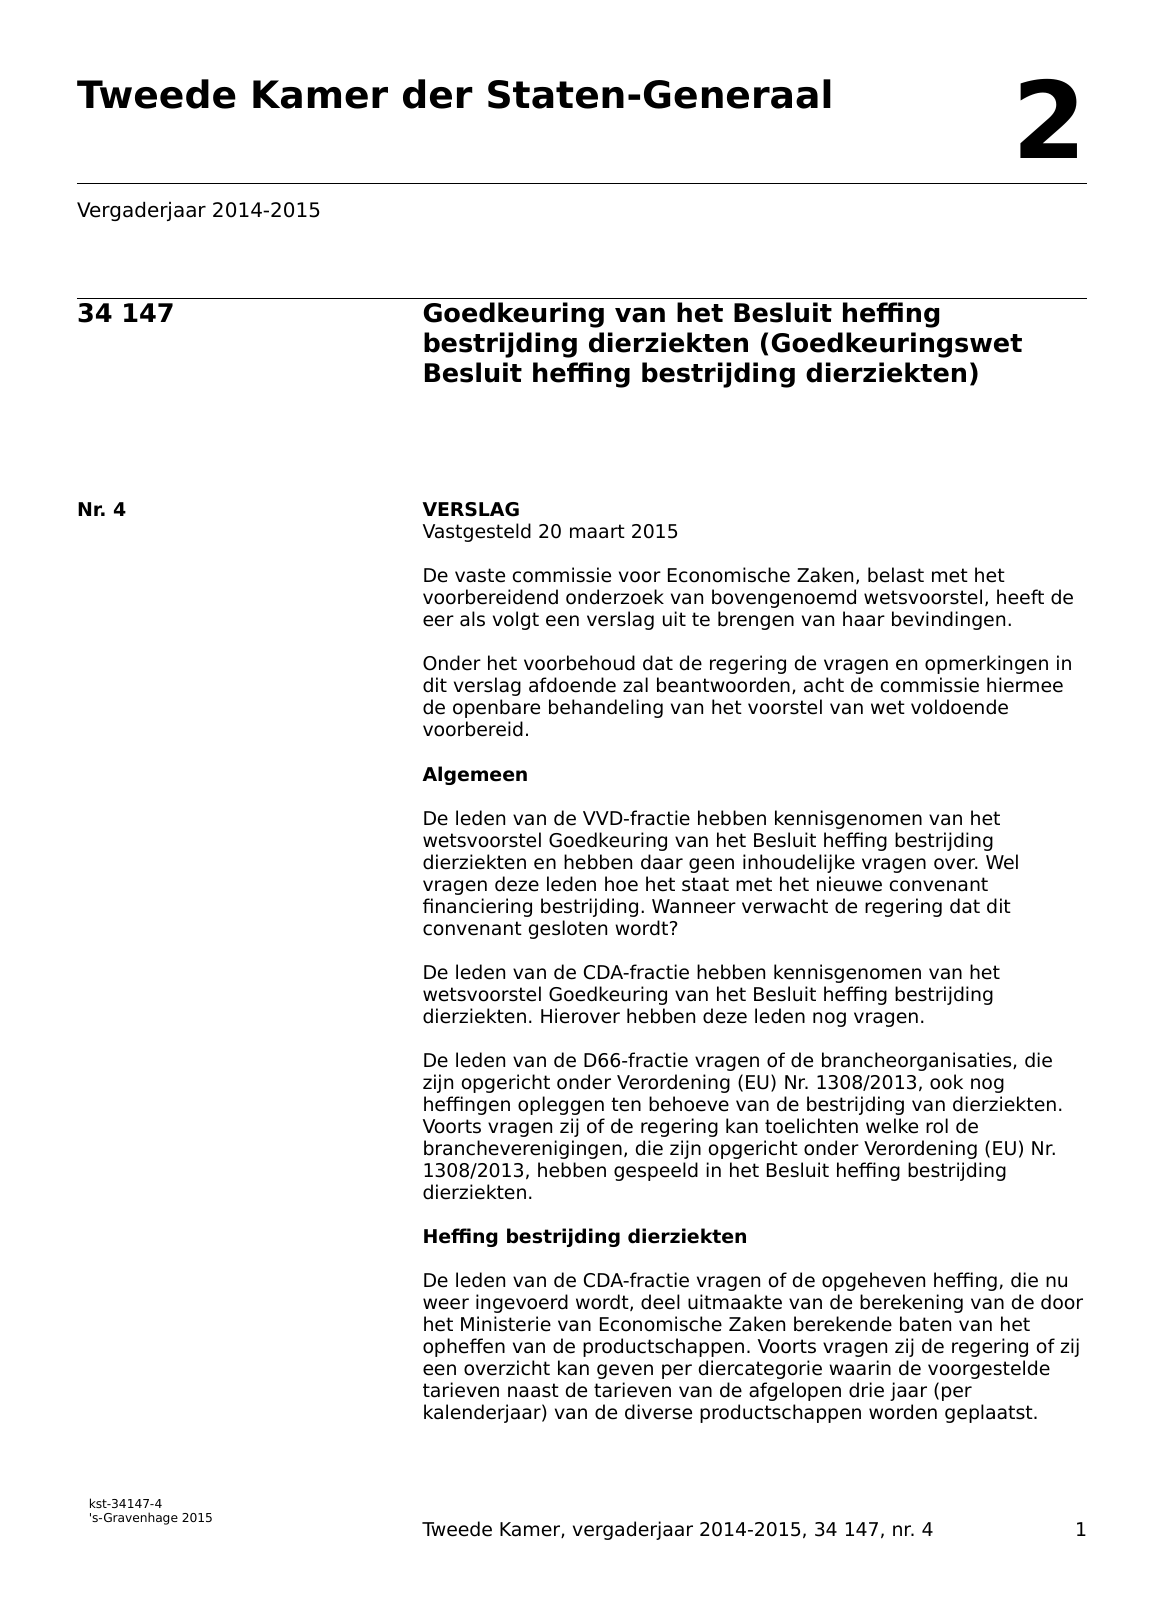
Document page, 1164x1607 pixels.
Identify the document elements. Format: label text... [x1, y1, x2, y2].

text De leden van de CDA-fractie vragen of de opgeheven heffing, die nu weer ingevoerd wordt, deel uitmaakte van de berekening van de door het Ministerie van Economische Zaken berekende baten van het opheffen van de productschappen. Voorts vragen zij de regering of zij een overzicht kan geven per diercategorie waarin de voorgestelde tarieven naast de tarieven van de afgelopen drie jaar (per kalenderjaar) van de diverse productschappen worden geplaatst. [422, 1270, 1087, 1424]
text kst-34147-4 [88, 1497, 323, 1511]
text De leden van de VVD-fractie hebben kennisgenomen van het wetsvoorstel Goedkeuring van het Besluit heffing bestrijding dierziekten en hebben daar geen inhoudelijke vragen over. Wel vragen deze leden hoe het staat met het nieuwe convenant financiering bestrijding. Wanneer verwacht de regering dat dit convenant gesloten wordt? [422, 808, 1087, 939]
text Vastgesteld 20 maart 2015 [422, 521, 1087, 543]
table_cell Vergaderjaar 2014-2015 [77, 184, 1087, 298]
text De vaste commissie voor Economische Zaken, belast met het voorbereidend onderzoek van bovengenoemd wetsvoorstel, heeft de eer als volgt een verslag uit te brengen van haar bevindingen. [422, 565, 1087, 631]
text De leden van de D66-fractie vragen of de brancheorganisaties, die zijn opgericht onder Verordening (EU) Nr. 1308/2013, ook nog heffingen opleggen ten behoeve van de bestrijding van dierziekten. Voorts vragen zij of de regering kan toelichten welke rol de brancheverenigingen, die zijn opgericht onder Verordening (EU) Nr. 1308/2013, hebben gespeeld in het Besluit heffing bestrijding dierziekten. [422, 1050, 1087, 1204]
text 's-Gravenhage 2015 [88, 1511, 323, 1525]
text Onder het voorbehoud dat de regering de vragen en opmerkingen in dit verslag afdoende zal beantwoorden, acht de commissie hiermee de openbare behandeling van het voorstel van wet voldoende voorbereid. [422, 653, 1087, 741]
subtitle 34 147 Goedkeuring van het Besluit heffing bestrijding dierziekten (Goedkeuringswet Besluit heffing bestrijding dierziekten) [77, 299, 1087, 388]
table_header Tweede Kamer der Staten-Generaal [77, 59, 886, 183]
subtitle Heffing bestrijding dierziekten [422, 1226, 1087, 1248]
subtitle Nr. 4 VERSLAG [77, 499, 1087, 521]
subtitle Algemeen [422, 763, 1087, 785]
table_header 2 [886, 59, 1087, 183]
text De leden van de CDA-fractie hebben kennisgenomen van het wetsvoorstel Goedkeuring van het Besluit heffing bestrijding dierziekten. Hierover hebben deze leden nog vragen. [422, 962, 1087, 1028]
